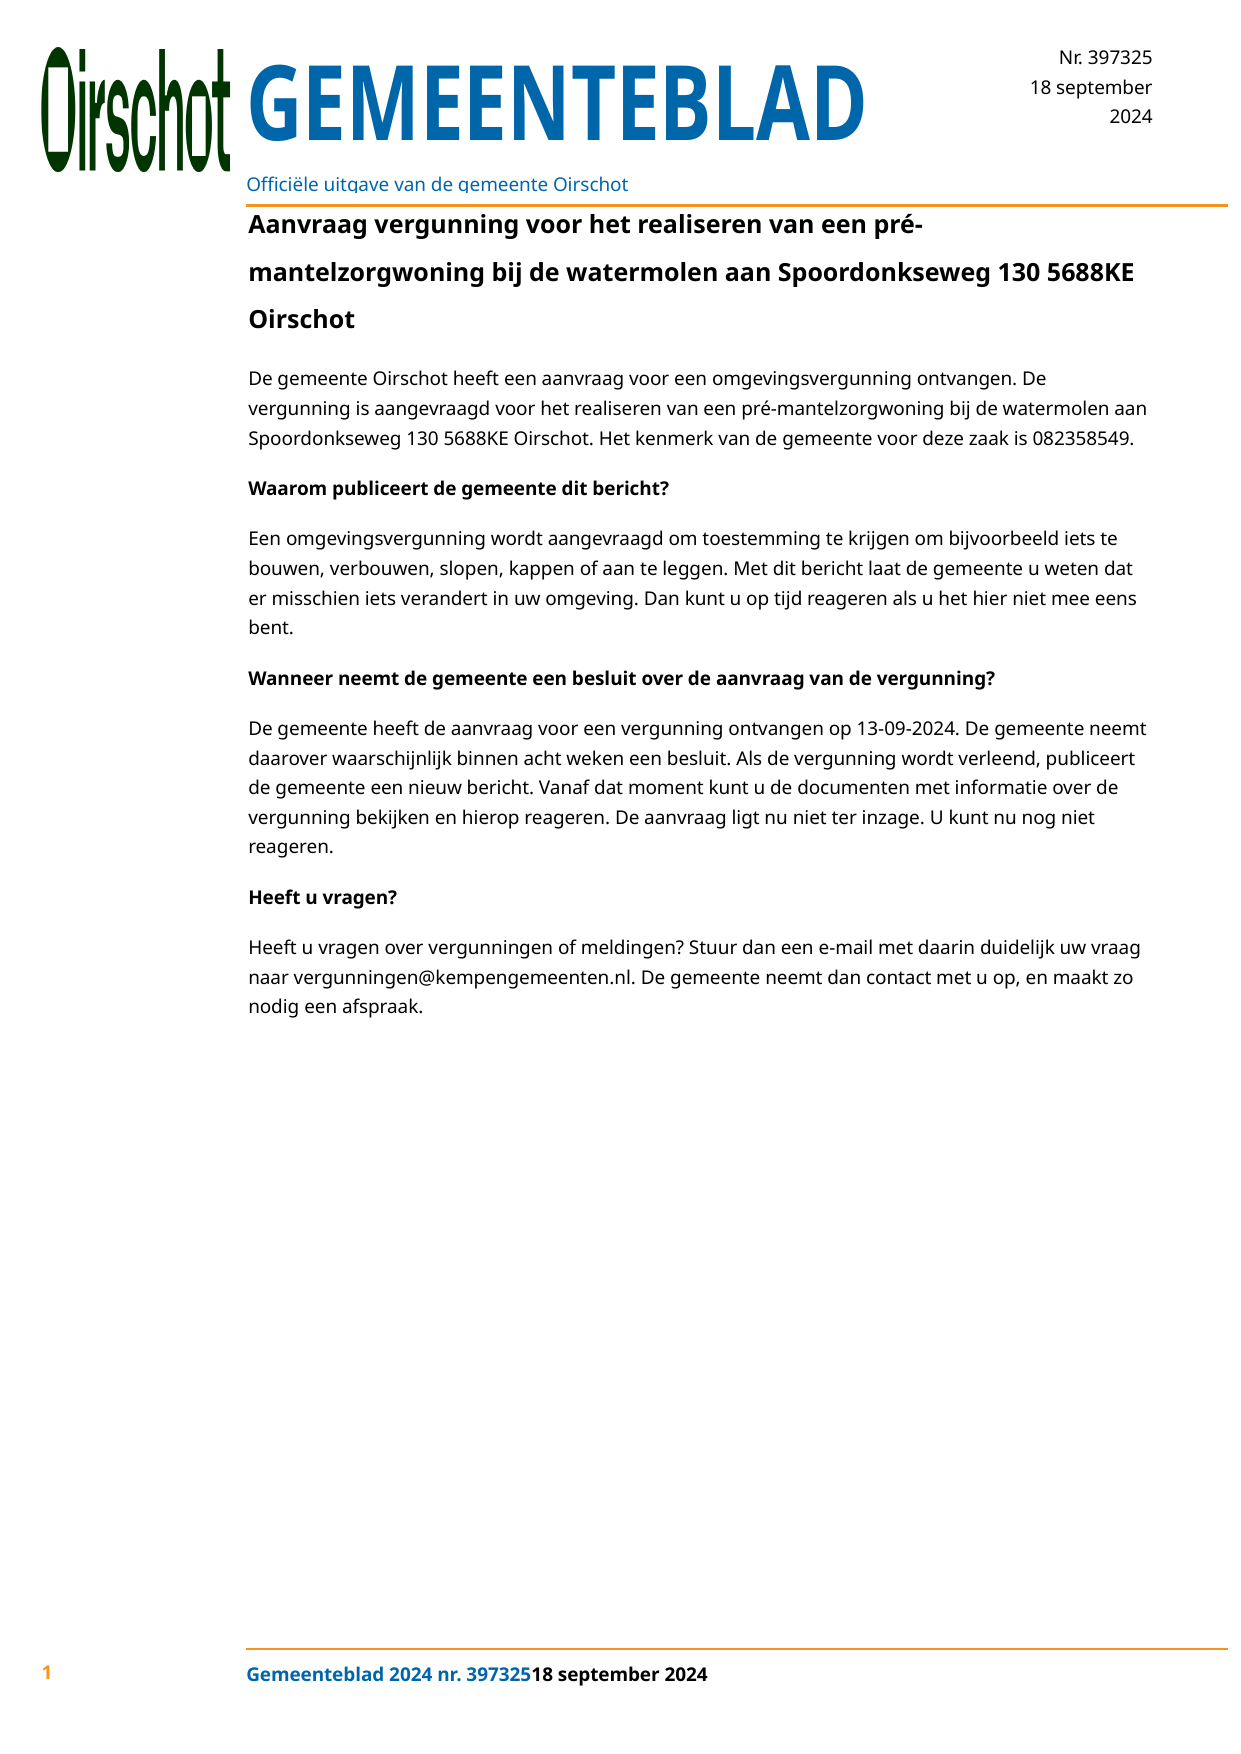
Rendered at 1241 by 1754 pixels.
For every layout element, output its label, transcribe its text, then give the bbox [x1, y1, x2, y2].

text Waarom publiceert de gemeente dit bericht? [248, 475, 1152, 501]
text Wanneer neemt de gemeente een besluit over de aanvraag van de vergunning? [248, 665, 1152, 690]
text Heeft u vragen over vergunningen of meldingen? Stuur dan een e-mail met daarin duidelijk uw vraag naar vergunningen@kempengemeenten.nl. De gemeente neemt dan contact met u op, en maakt zo nodig een afspraak. [248, 934, 1152, 1019]
text Heeft u vragen? [248, 884, 1152, 909]
text De gemeente heeft de aanvraag voor een vergunning ontvangen op 13-09-2024. De gemeente neemt daarover waarschijnlijk binnen acht weken een besluit. Als de vergunning wordt verleend, publiceert de gemeente een nieuw bericht. Vanaf dat moment kunt u de documenten met informatie over de vergunning bekijken en hierop reageren. De aanvraag ligt nu niet ter inzage. U kunt nu nog niet reageren. [248, 715, 1152, 859]
text De gemeente Oirschot heeft een aanvraag voor een omgevingsvergunning ontvangen. De vergunning is aangevraagd voor het realiseren van een pré-mantelzorgwoning bij de watermolen aan Spoordonkseweg 130 5688KE Oirschot. Het kenmerk van de gemeente voor deze zaak is 082358549. [248, 366, 1152, 450]
text Een omgevingsvergunning wordt aangevraagd om toestemming te krijgen om bijvoorbeeld iets te bouwen, verbouwen, slopen, kappen of aan te leggen. Met dit bericht laat de gemeente u weten dat er misschien iets verandert in uw omgeving. Dan kunt u op tijd reageren als u het hier niet mee eens bent. [248, 526, 1152, 640]
text Aanvraag vergunning voor het realiseren van een pré-mantelzorgwoning bij de watermolen aan Spoordonkseweg 130 5688KE Oirschot [248, 207, 1152, 336]
picture [41, 47, 231, 172]
